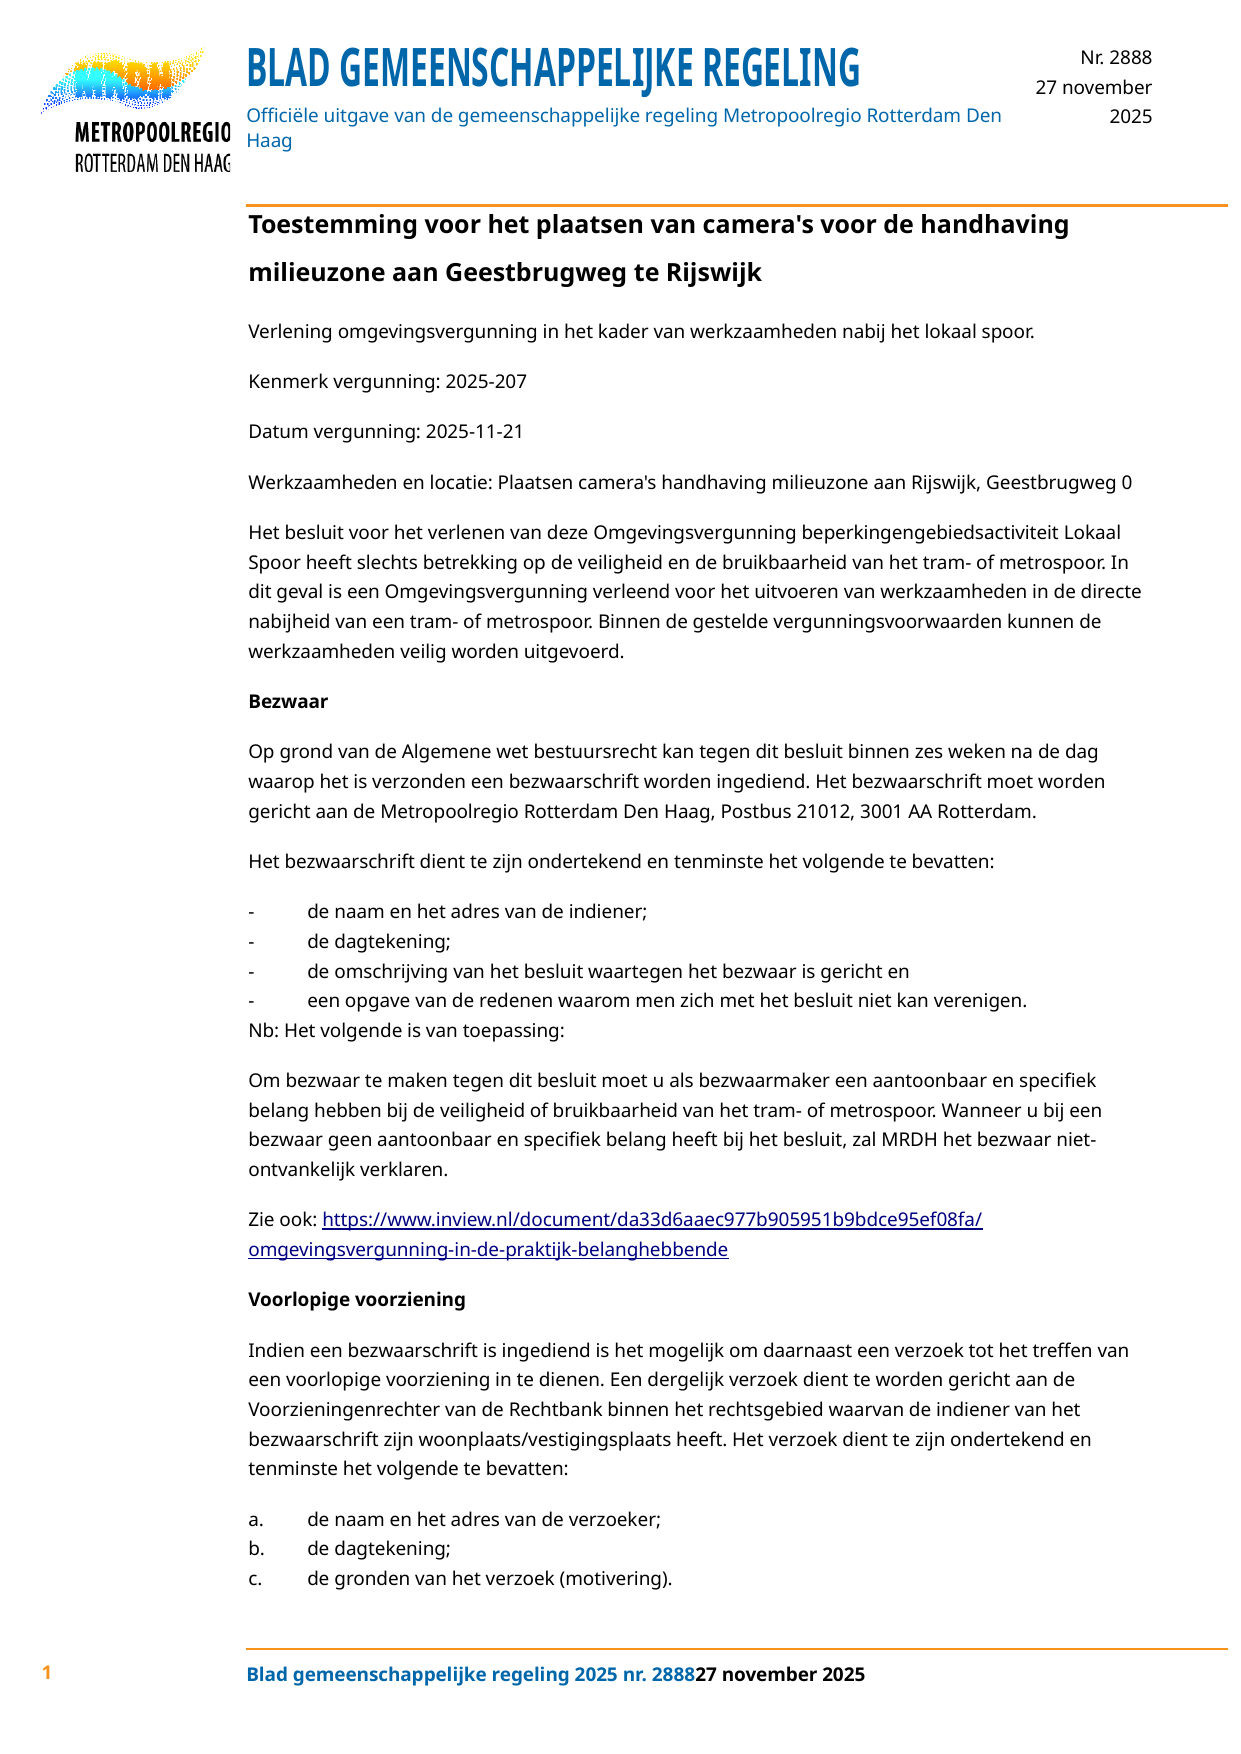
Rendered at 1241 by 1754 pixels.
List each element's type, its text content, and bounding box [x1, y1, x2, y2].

list de naam en het adres van de verzoeker; [248, 1506, 1152, 1532]
text Nb: Het volgende is van toepassing: [248, 1017, 1152, 1043]
text Bezwaar [248, 688, 1152, 714]
text Indien een bezwaarschrift is ingediend is het mogelijk om daarnaast een verzoek tot het treffen van een voorlopige voorziening in te dienen. Een dergelijk verzoek dient te worden gericht aan de Voorzieningenrechter van de Rechtbank binnen het rechtsgebied waarvan de indiener van het bezwaarschrift zijn woonplaats/vestigingsplaats heeft. Het verzoek dient te zijn ondertekend en tenminste het volgende te bevatten: [248, 1337, 1152, 1481]
list de omschrijving van het besluit waartegen het bezwaar is gericht en [248, 958, 1152, 984]
list de gronden van het verzoek (motivering). [248, 1565, 1152, 1591]
text Om bezwaar te maken tegen dit besluit moet u als bezwaarmaker een aantoonbaar en specifiek belang hebben bij de veiligheid of bruikbaarheid van het tram- of metrospoor. Wanneer u bij een bezwaar geen aantoonbaar en specifiek belang heeft bij het besluit, zal MRDH het bezwaar niet-ontvankelijk verklaren. [248, 1067, 1152, 1182]
list de naam en het adres van de indiener; [248, 899, 1152, 924]
text Voorlopige voorziening [248, 1287, 1152, 1312]
text Zie ook: https://www.inview.nl/document/da33d6aaec977b905951b9bdce95ef08fa/omgevingsvergunning-in-de-praktijk-belanghebbende [248, 1207, 1152, 1262]
text Het besluit voor het verlenen van deze Omgevingsvergunning beperkingengebiedsactiviteit Lokaal Spoor heeft slechts betrekking op de veiligheid en de bruikbaarheid van het tram- of metrospoor. In dit geval is een Omgevingsvergunning verleend voor het uitvoeren van werkzaamheden in de directe nabijheid van een tram- of metrospoor. Binnen de gestelde vergunningsvoorwaarden kunnen de werkzaamheden veilig worden uitgevoerd. [248, 519, 1152, 664]
text Toestemming voor het plaatsen van camera's voor de handhaving milieuzone aan Geestbrugweg te Rijswijk [248, 207, 1152, 288]
list een opgave van de redenen waarom men zich met het besluit niet kan verenigen. [248, 987, 1152, 1013]
text Werkzaamheden en locatie: Plaatsen camera's handhaving milieuzone aan Rijswijk, Geestbrugweg 0 [248, 469, 1152, 495]
list de dagtekening; [248, 1535, 1152, 1561]
list de dagtekening; [248, 928, 1152, 954]
text Datum vergunning: 2025-11-21 [248, 419, 1152, 444]
text Het bezwaarschrift dient te zijn ondertekend en tenminste het volgende te bevatten: [248, 848, 1152, 874]
picture [41, 47, 231, 172]
text Verlening omgevingsvergunning in het kader van werkzaamheden nabij het lokaal spoor. [248, 318, 1152, 344]
text Op grond van de Algemene wet bestuursrecht kan tegen dit besluit binnen zes weken na de dag waarop het is verzonden een bezwaarschrift worden ingediend. Het bezwaarschrift moet worden gericht aan de Metropoolregio Rotterdam Den Haag, Postbus 21012, 3001 AA Rotterdam. [248, 739, 1152, 824]
text Kenmerk vergunning: 2025-207 [248, 368, 1152, 394]
